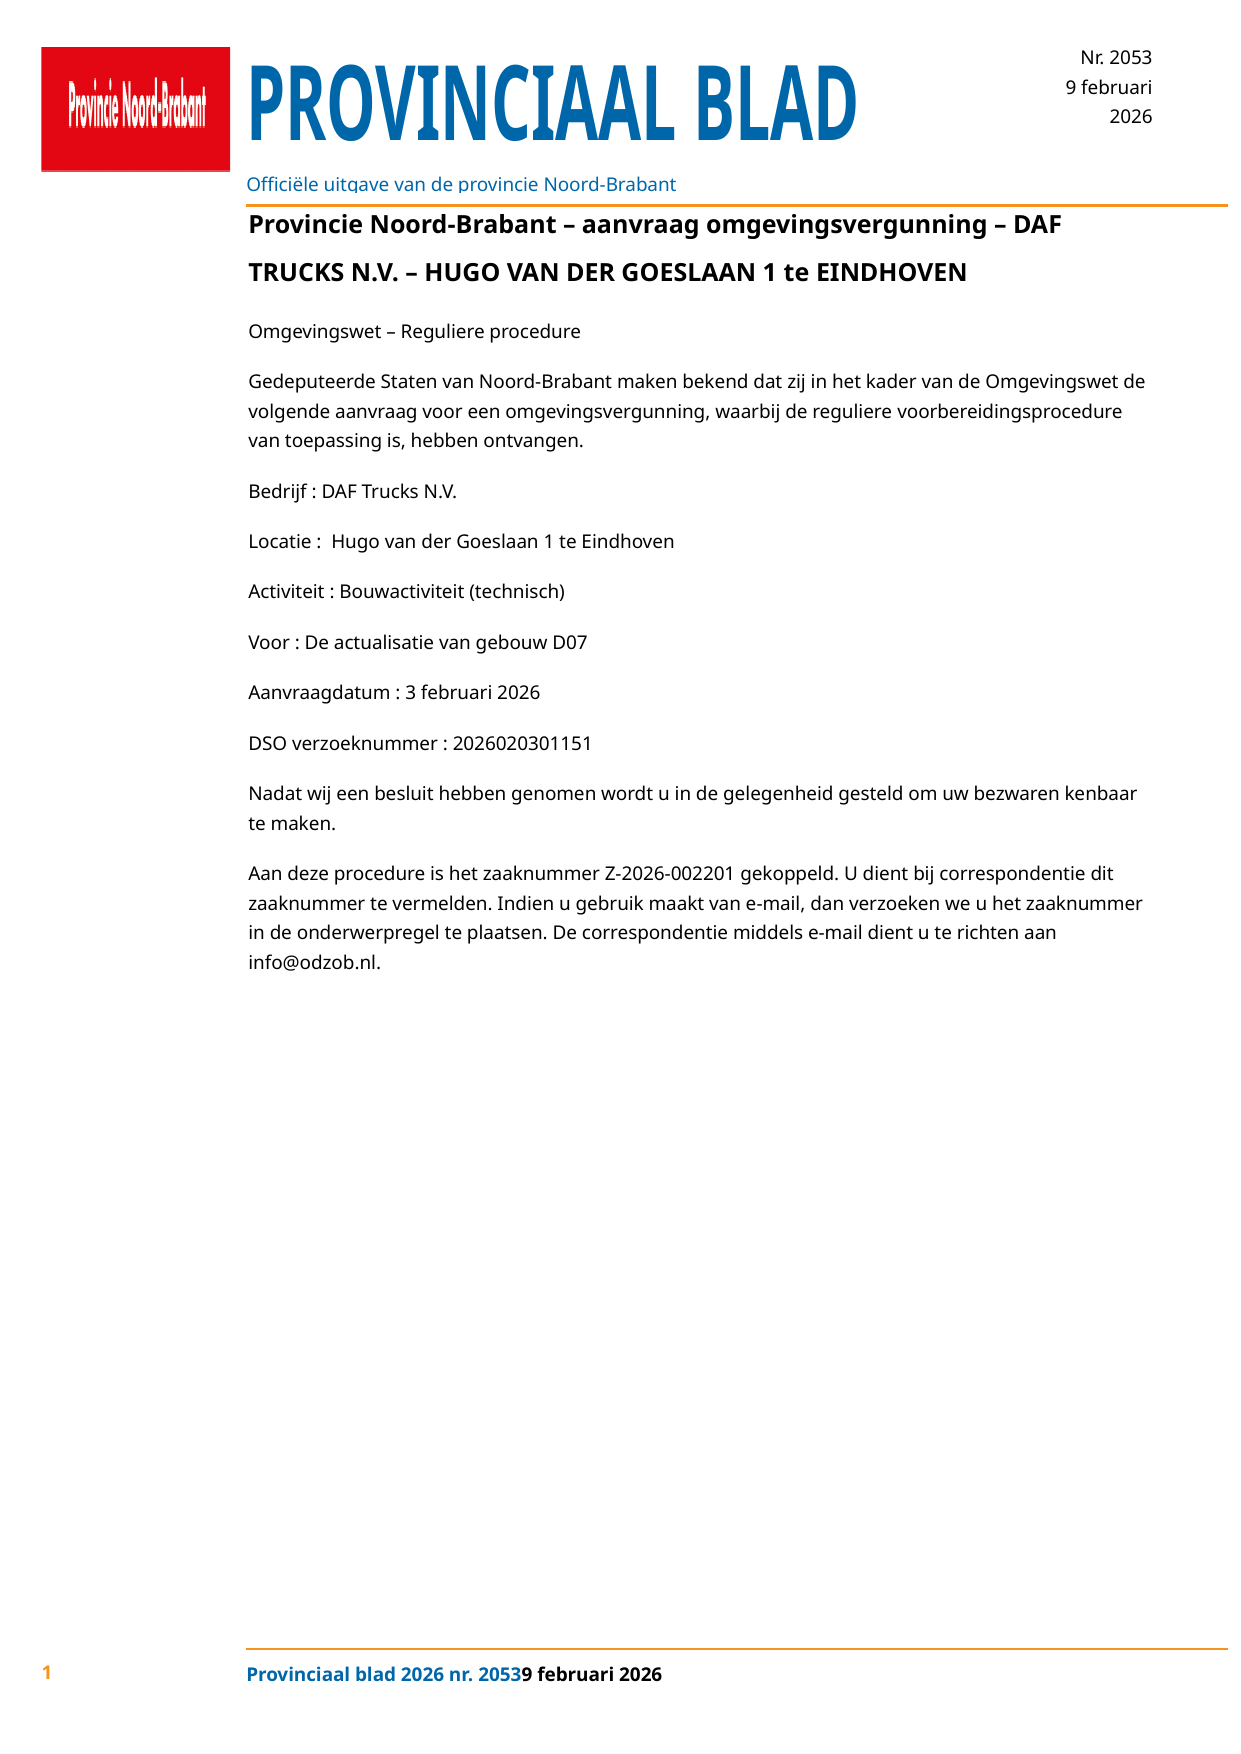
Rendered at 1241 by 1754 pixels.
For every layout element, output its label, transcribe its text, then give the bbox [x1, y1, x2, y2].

text Locatie : ​ ​Hugo van der Goeslaan 1 te Eindhoven ​ [248, 528, 1152, 554]
text Bedrijf : ​DAF Trucks N.V. [248, 478, 1152, 504]
text Voor : De actualisatie van gebouw D07 [248, 629, 1152, 655]
text Provincie Noord-Brabant – aanvraag omgevingsvergunning – DAF TRUCKS N.V.​ – HUGO VAN DER GOESLAAN 1​​ te ​EINDHOVEN [248, 207, 1152, 288]
text Activiteit : Bouwactiviteit (technisch) [248, 579, 1152, 604]
text Aan deze procedure is het zaaknummer Z-2026-002201 gekoppeld. U dient bij correspondentie dit zaaknummer te vermelden. Indien u gebruik maakt van e-mail, dan verzoeken we u het zaaknummer in de onderwerpregel te plaatsen. De correspondentie middels e-mail dient u te richten aan info@odzob.nl. [248, 860, 1152, 975]
text Gedeputeerde Staten van Noord-Brabant maken bekend dat zij in het kader van de Omgevingswet de volgende aanvraag voor een omgevingsvergunning, waarbij de reguliere voorbereidingsprocedure van toepassing is, hebben ontvangen. [248, 368, 1152, 453]
text DSO verzoeknummer : 2026020301151 [248, 730, 1152, 756]
text Aanvraagdatum : 3 februari 2026 [248, 679, 1152, 705]
text Omgevingswet – Reguliere procedure [248, 318, 1152, 344]
picture [41, 47, 231, 172]
text Nadat wij een besluit hebben genomen wordt u in de gelegenheid gesteld om uw bezwaren kenbaar te maken. [248, 780, 1152, 836]
